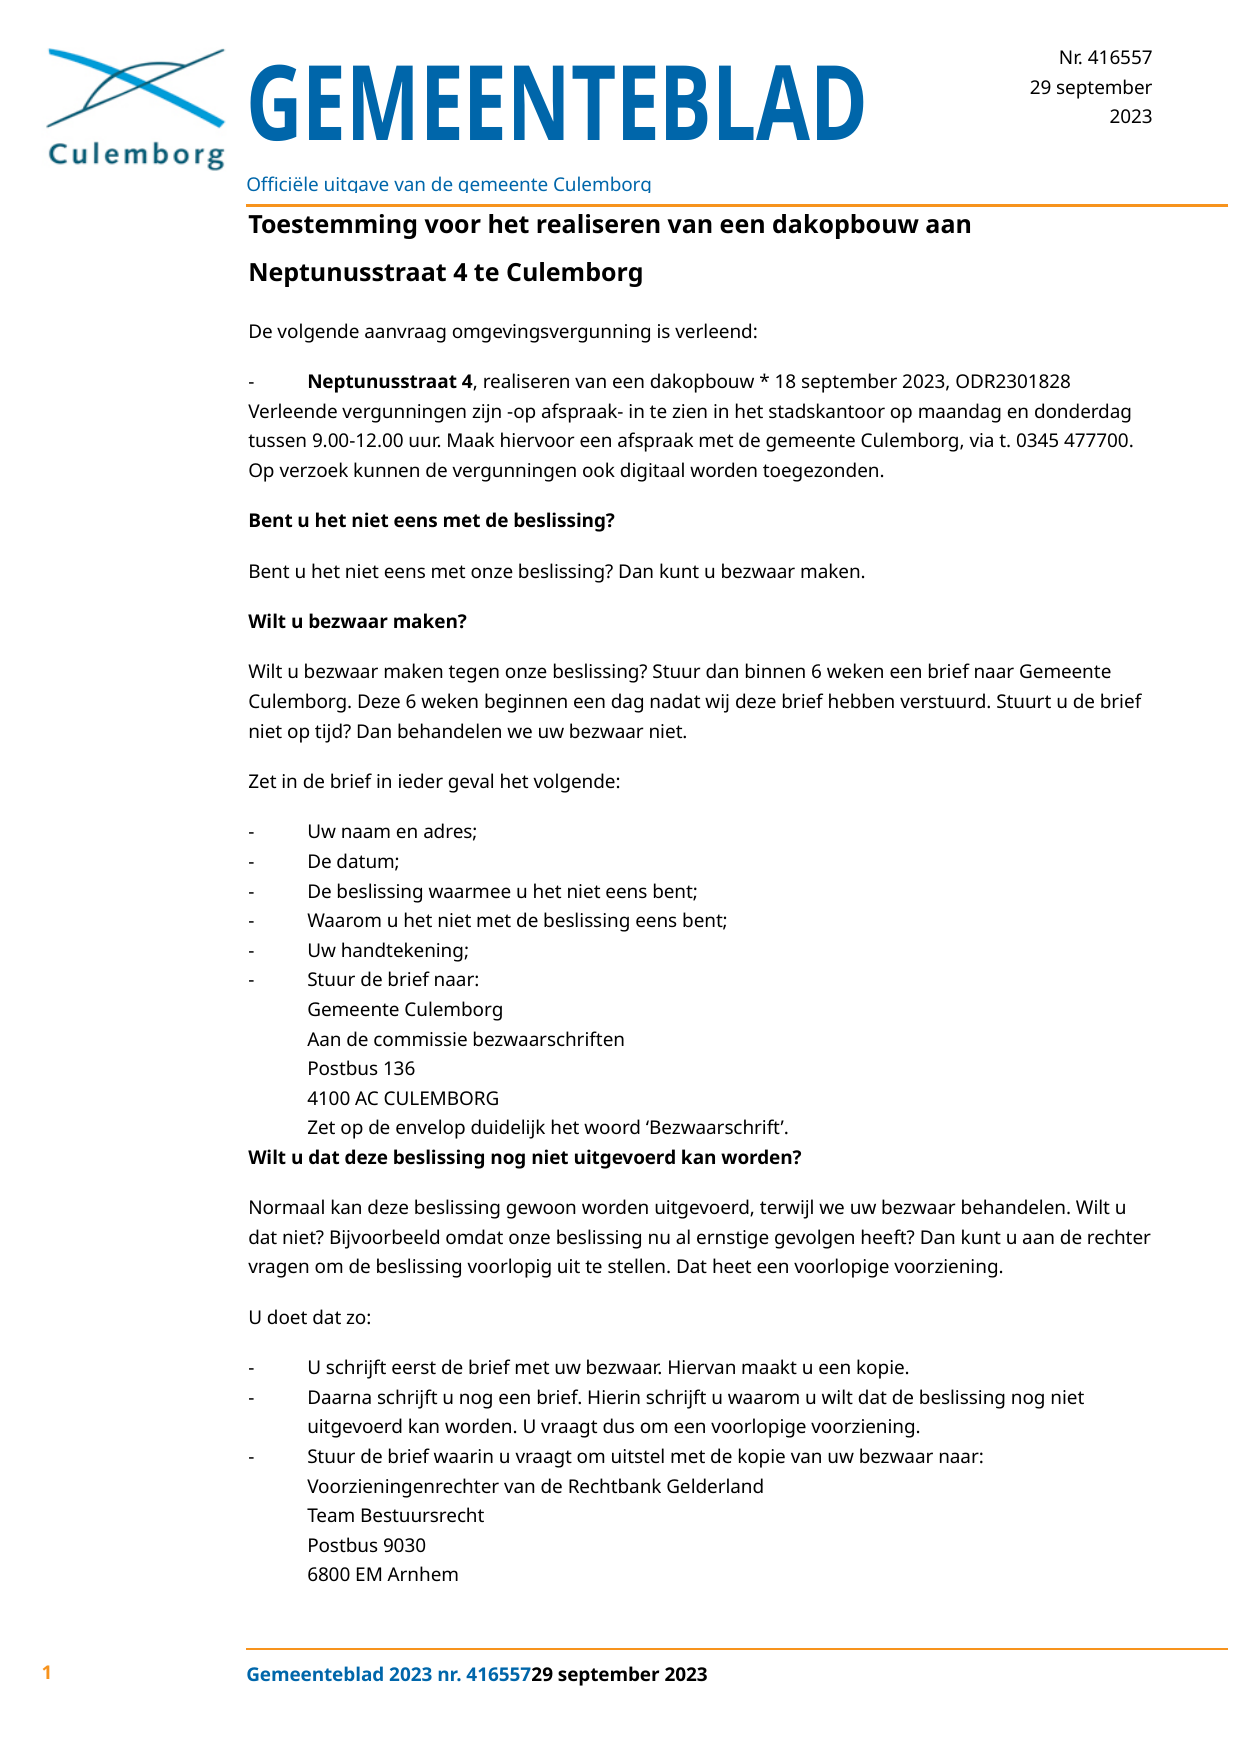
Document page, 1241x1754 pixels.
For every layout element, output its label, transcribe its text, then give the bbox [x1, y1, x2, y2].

text Bent u het niet eens met de beslissing? [248, 507, 1152, 533]
picture [41, 47, 231, 172]
text Bent u het niet eens met onze beslissing? Dan kunt u bezwaar maken. [248, 558, 1152, 584]
list Zet op de envelop duidelijk het woord ‘Bezwaarschrift’. [248, 1114, 1152, 1140]
list Voorzieningenrechter van de Rechtbank Gelderland [248, 1473, 1152, 1499]
text U doet dat zo: [248, 1304, 1152, 1330]
text Wilt u bezwaar maken tegen onze beslissing? Stuur dan binnen 6 weken een brief naar Gemeente Culemborg. Deze 6 weken beginnen een dag nadat wij deze brief hebben verstuurd. Stuurt u de brief niet op tijd? Dan behandelen we uw bezwaar niet. [248, 659, 1152, 744]
list Stuur de brief naar: [248, 967, 1152, 992]
list Daarna schrijft u nog een brief. Hierin schrijft u waarom u wilt dat de beslissing nog niet uitgevoerd kan worden. U vraagt dus om een voorlopige voorziening. [248, 1384, 1152, 1439]
list 6800 EM Arnhem [248, 1562, 1152, 1587]
list 4100 AC CULEMBORG [248, 1085, 1152, 1111]
list Stuur de brief waarin u vraagt om uitstel met de kopie van uw bezwaar naar: [248, 1443, 1152, 1469]
text Normaal kan deze beslissing gewoon worden uitgevoerd, terwijl we uw bezwaar behandelen. Wilt u dat niet? Bijvoorbeeld omdat onze beslissing nu al ernstige gevolgen heeft? Dan kunt u aan de rechter vragen om de beslissing voorlopig uit te stellen. Dat heet een voorlopige voorziening. [248, 1194, 1152, 1279]
list U schrijft eerst de brief met uw bezwaar. Hiervan maakt u een kopie. [248, 1354, 1152, 1380]
text Toestemming voor het realiseren van een dakopbouw aan Neptunusstraat 4 te Culemborg [248, 207, 1152, 288]
text Verleende vergunningen zijn -op afspraak- in te zien in het stadskantoor op maandag en donderdag tussen 9.00-12.00 uur. Maak hiervoor een afspraak met de gemeente Culemborg, via t. 0345 477700. Op verzoek kunnen de vergunningen ook digitaal worden toegezonden. [248, 398, 1152, 483]
list Aan de commissie bezwaarschriften [248, 1026, 1152, 1052]
list Postbus 136 [248, 1055, 1152, 1081]
text Zet in de brief in ieder geval het volgende: [248, 768, 1152, 794]
text De volgende aanvraag omgevingsvergunning is verleend: [248, 318, 1152, 344]
list De beslissing waarmee u het niet eens bent; [248, 878, 1152, 904]
list Gemeente Culemborg [248, 996, 1152, 1022]
list Uw handtekening; [248, 937, 1152, 963]
list De datum; [248, 848, 1152, 874]
list Team Bestuursrecht [248, 1502, 1152, 1528]
list Uw naam en adres; [248, 819, 1152, 844]
list Neptunusstraat 4, realiseren van een dakopbouw * 18 september 2023, ODR2301828 [248, 368, 1152, 394]
text Wilt u dat deze beslissing nog niet uitgevoerd kan worden? [248, 1144, 1152, 1170]
list Waarom u het niet met de beslissing eens bent; [248, 907, 1152, 933]
list Postbus 9030 [248, 1532, 1152, 1558]
text Wilt u bezwaar maken? [248, 608, 1152, 634]
